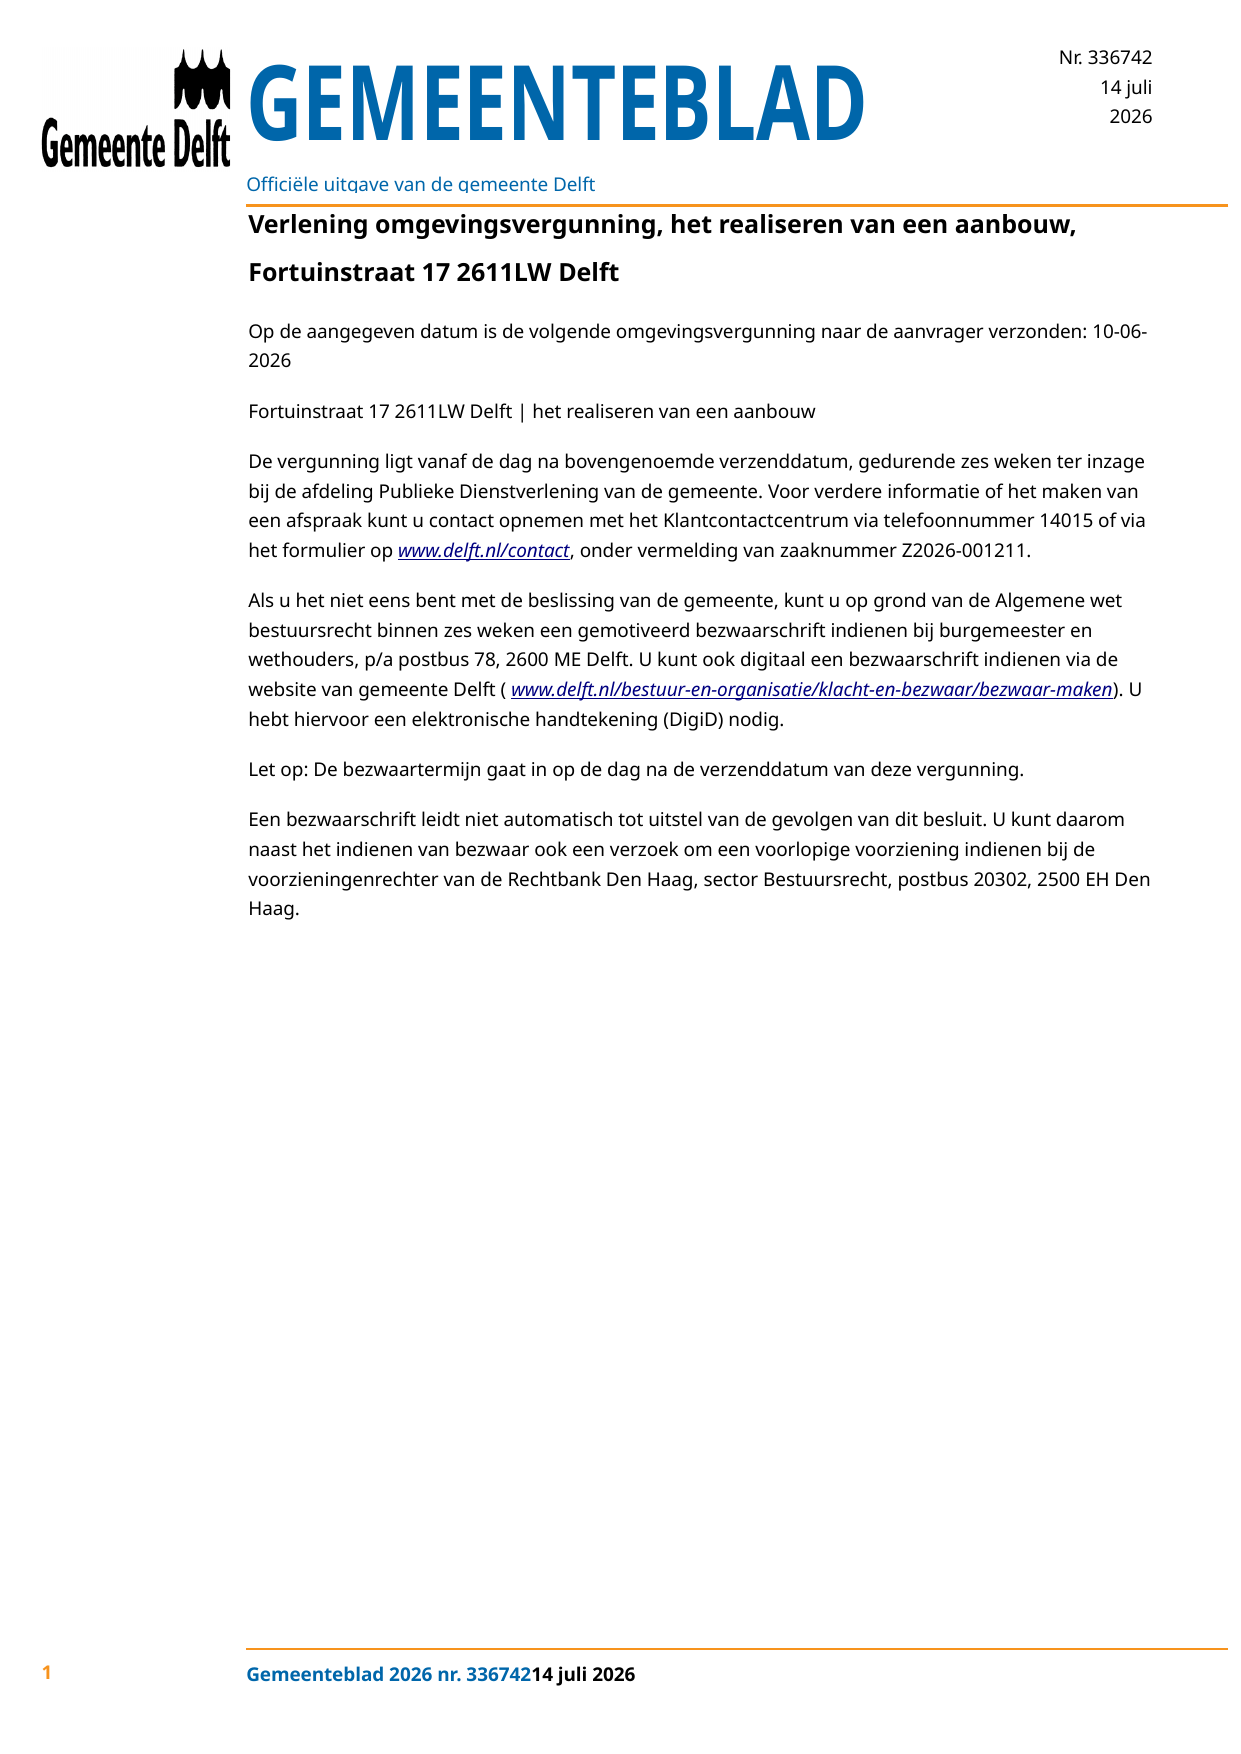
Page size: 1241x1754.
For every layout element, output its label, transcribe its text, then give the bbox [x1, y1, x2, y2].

text De vergunning ligt vanaf de dag na bovengenoemde verzenddatum, gedurende zes weken ter inzage bij de afdeling Publieke Dienstverlening van de gemeente. Voor verdere informatie of het maken van een afspraak kunt u contact opnemen met het Klantcontactcentrum via telefoonnummer 14015 of via het formulier op www.delft.nl/contact, onder vermelding van zaaknummer Z2026-001211. [248, 448, 1152, 563]
text Als u het niet eens bent met de beslissing van de gemeente, kunt u op grond van de Algemene wet bestuursrecht binnen zes weken een gemotiveerd bezwaarschrift indienen bij burgemeester en wethouders, p/a postbus 78, 2600 ME Delft. U kunt ook digitaal een bezwaarschrift indienen via de website van gemeente Delft ( www.delft.nl/bestuur-en-organisatie/klacht-en-bezwaar/bezwaar-maken). U hebt hiervoor een elektronische handtekening (DigiD) nodig. [248, 587, 1152, 732]
text Fortuinstraat 17 2611LW Delft | het realiseren van een aanbouw [248, 398, 1152, 424]
text Verlening omgevingsvergunning, het realiseren van een aanbouw, Fortuinstraat 17 2611LW Delft [248, 207, 1152, 288]
text Op de aangegeven datum is de volgende omgevingsvergunning naar de aanvrager verzonden: 10-06-2026 [248, 318, 1152, 373]
text Een bezwaarschrift leidt niet automatisch tot uitstel van de gevolgen van dit besluit. U kunt daarom naast het indienen van bezwaar ook een verzoek om een voorlopige voorziening indienen bij de voorzieningenrechter van de Rechtbank Den Haag, sector Bestuursrecht, postbus 20302, 2500 EH Den Haag. [248, 807, 1152, 921]
text Let op: De bezwaartermijn gaat in op de dag na de verzenddatum van deze vergunning. [248, 756, 1152, 782]
picture [41, 47, 231, 172]
